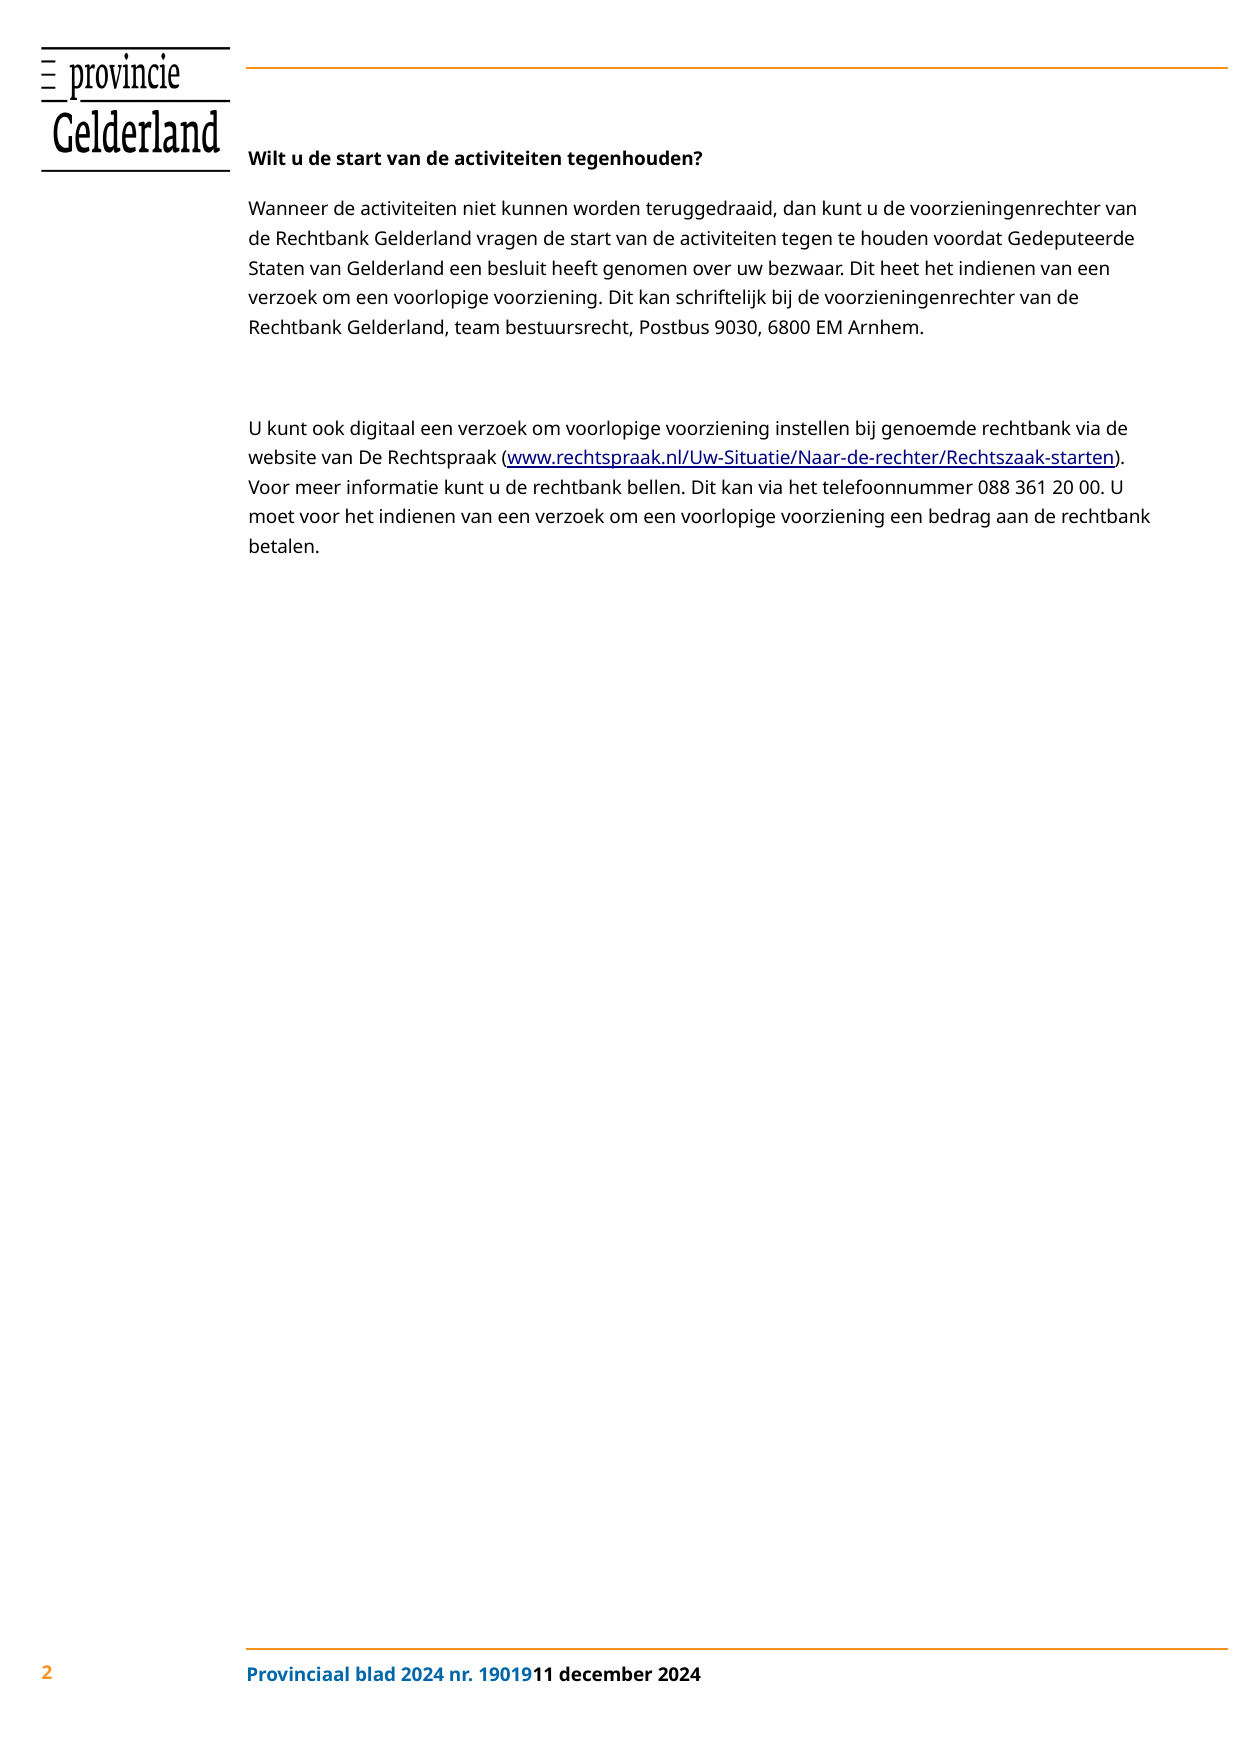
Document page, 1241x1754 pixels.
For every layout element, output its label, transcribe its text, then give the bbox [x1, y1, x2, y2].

text U kunt ook digitaal een verzoek om voorlopige voorziening instellen bij genoemde rechtbank via de website van De Rechtspraak (www.rechtspraak.nl/Uw-Situatie/Naar-de-rechter/Rechtszaak-starten). Voor meer informatie kunt u de rechtbank bellen. Dit kan via het telefoonnummer 088 361 20 00. U moet voor het indienen van een verzoek om een voorlopige voorziening een bedrag aan de rechtbank betalen. [248, 415, 1152, 559]
picture [41, 47, 231, 172]
text Wanneer de activiteiten niet kunnen worden teruggedraaid, dan kunt u de voorzieningenrechter van de Rechtbank Gelderland vragen de start van de activiteiten tegen te houden voordat Gedeputeerde Staten van Gelderland een besluit heeft genomen over uw bezwaar. Dit heet het indienen van een verzoek om een voorlopige voorziening. Dit kan schriftelijk bij de voorzieningenrechter van de Rechtbank Gelderland, team bestuursrecht, Postbus 9030, 6800 EM Arnhem. [248, 196, 1152, 340]
text Wilt u de start van de activiteiten tegenhouden? [248, 145, 1152, 171]
